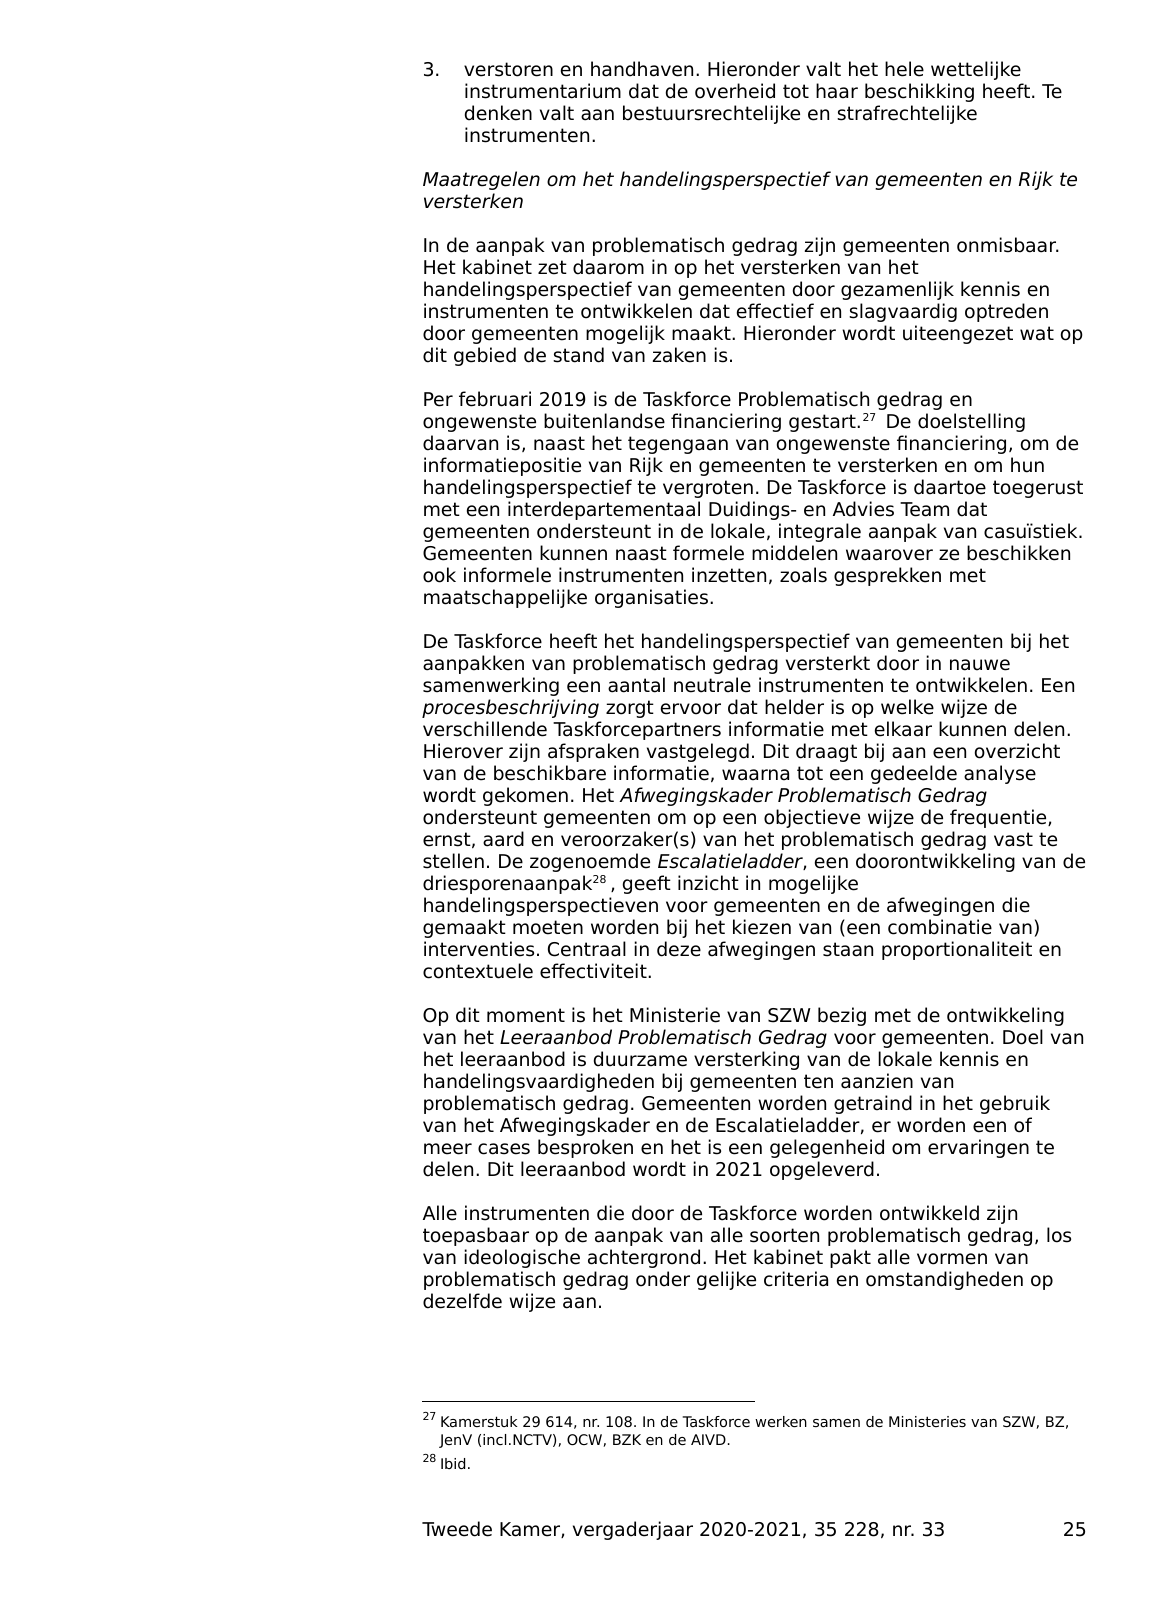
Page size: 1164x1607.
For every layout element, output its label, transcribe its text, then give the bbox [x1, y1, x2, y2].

text Ibid. [422, 1452, 1087, 1474]
text In de aanpak van problematisch gedrag zijn gemeenten onmisbaar. Het kabinet zet daarom in op het versterken van het handelingsperspectief van gemeenten door gezamenlijk kennis en instrumenten te ontwikkelen dat effectief en slagvaardig optreden door gemeenten mogelijk maakt. Hieronder wordt uiteengezet wat op dit gebied de stand van zaken is. [422, 235, 1087, 367]
subtitle Maatregelen om het handelingsperspectief van gemeenten en Rijk te versterken [422, 169, 1087, 213]
text 3. verstoren en handhaven. Hieronder valt het hele wettelijke instrumentarium dat de overheid tot haar beschikking heeft. Te denken valt aan bestuursrechtelijke en strafrechtelijke instrumenten. [422, 59, 1087, 147]
text Alle instrumenten die door de Taskforce worden ontwikkeld zijn toepasbaar op de aanpak van alle soorten problematisch gedrag, los van ideologische achtergrond. Het kabinet pakt alle vormen van problematisch gedrag onder gelijke criteria en omstandigheden op dezelfde wijze aan. [422, 1203, 1087, 1313]
text De Taskforce heeft het handelingsperspectief van gemeenten bij het aanpakken van problematisch gedrag versterkt door in nauwe samenwerking een aantal neutrale instrumenten te ontwikkelen. Een procesbeschrijving zorgt ervoor dat helder is op welke wijze de verschillende Taskforcepartners informatie met elkaar kunnen delen. Hierover zijn afspraken vastgelegd. Dit draagt bij aan een overzicht van de beschikbare informatie, waarna tot een gedeelde analyse wordt gekomen. Het Afwegingskader Problematisch Gedrag ondersteunt gemeenten om op een objectieve wijze de frequentie, ernst, aard en veroorzaker(s) van het problematisch gedrag vast te stellen. De zogenoemde Escalatieladder, een doorontwikkeling van de driesporenaanpak, geeft inzicht in mogelijke handelingsperspectieven voor gemeenten en de afwegingen die gemaakt moeten worden bij het kiezen van (een combinatie van) interventies. Centraal in deze afwegingen staan proportionaliteit en contextuele effectiviteit. [422, 631, 1087, 983]
text Op dit moment is het Ministerie van SZW bezig met de ontwikkeling van het Leeraanbod Problematisch Gedrag voor gemeenten. Doel van het leeraanbod is duurzame versterking van de lokale kennis en handelingsvaardigheden bij gemeenten ten aanzien van problematisch gedrag. Gemeenten worden getraind in het gebruik van het Afwegingskader en de Escalatieladder, er worden een of meer cases besproken en het is een gelegenheid om ervaringen te delen. Dit leeraanbod wordt in 2021 opgeleverd. [422, 1005, 1087, 1181]
text Kamerstuk 29 614, nr. 108. In de Taskforce werken samen de Ministeries van SZW, BZ, JenV (incl.NCTV), OCW, BZK en de AIVD. [422, 1410, 1087, 1449]
text Per februari 2019 is de Taskforce Problematisch gedrag en ongewenste buitenlandse financiering gestart. De doelstelling daarvan is, naast het tegengaan van ongewenste financiering, om de informatiepositie van Rijk en gemeenten te versterken en om hun handelingsperspectief te vergroten. De Taskforce is daartoe toegerust met een interdepartementaal Duidings- en Advies Team dat gemeenten ondersteunt in de lokale, integrale aanpak van casuïstiek. Gemeenten kunnen naast formele middelen waarover ze beschikken ook informele instrumenten inzetten, zoals gesprekken met maatschappelijke organisaties. [422, 389, 1087, 609]
